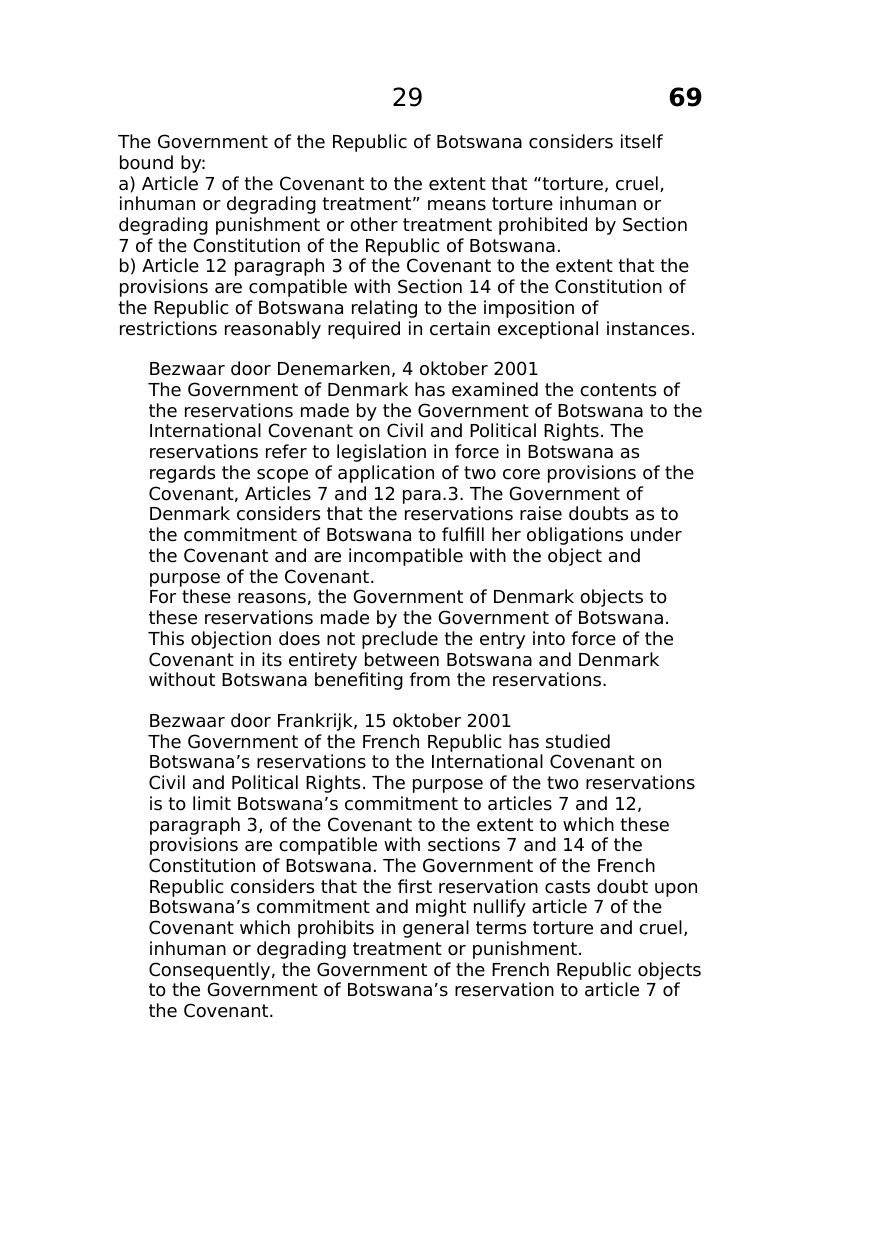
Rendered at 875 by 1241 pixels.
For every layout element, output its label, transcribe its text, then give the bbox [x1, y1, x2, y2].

text For these reasons, the Government of Denmark objects to these reservations made by the Government of Botswana. This objection does not preclude the entry into force of the Covenant in its entirety between Botswana and Denmark without Botswana benefiting from the reservations. [148, 587, 703, 691]
text The Government of Denmark has examined the contents of the reservations made by the Government of Botswana to the International Covenant on Civil and Political Rights. The reservations refer to legislation in force in Botswana as regards the scope of application of two core provisions of the Covenant, Articles 7 and 12 para.3. The Government of Denmark considers that the reservations raise doubts as to the commitment of Botswana to fulfill her obligations under the Covenant and are incompatible with the object and purpose of the Covenant. [148, 380, 703, 587]
text Bezwaar door Denemarken, 4 oktober 2001 [148, 359, 703, 380]
text b) Article 12 paragraph 3 of the Covenant to the extent that the provisions are compatible with Section 14 of the Constitution of the Republic of Botswana relating to the imposition of restrictions reasonably required in certain exceptional instances. [118, 256, 703, 339]
text The Government of the French Republic has studied Botswana’s reservations to the International Covenant on Civil and Political Rights. The purpose of the two reservations is to limit Botswana’s commitment to articles 7 and 12, paragraph 3, of the Covenant to the extent to which these provisions are compatible with sections 7 and 14 of the Constitution of Botswana. The Government of the French Republic considers that the first reservation casts doubt upon Botswana’s commitment and might nullify article 7 of the Covenant which prohibits in general terms torture and cruel, inhuman or degrading treatment or punishment. [148, 732, 703, 959]
text Consequently, the Government of the French Republic objects to the Government of Botswana’s reservation to article 7 of the Covenant. [148, 959, 703, 1022]
text The Government of the Republic of Botswana considers itself bound by: [118, 132, 703, 173]
text Bezwaar door Frankrijk, 15 oktober 2001 [148, 711, 703, 732]
text a) Article 7 of the Covenant to the extent that “torture, cruel, inhuman or degrading treatment” means torture inhuman or degrading punishment or other treatment prohibited by Section 7 of the Constitution of the Republic of Botswana. [118, 173, 703, 256]
